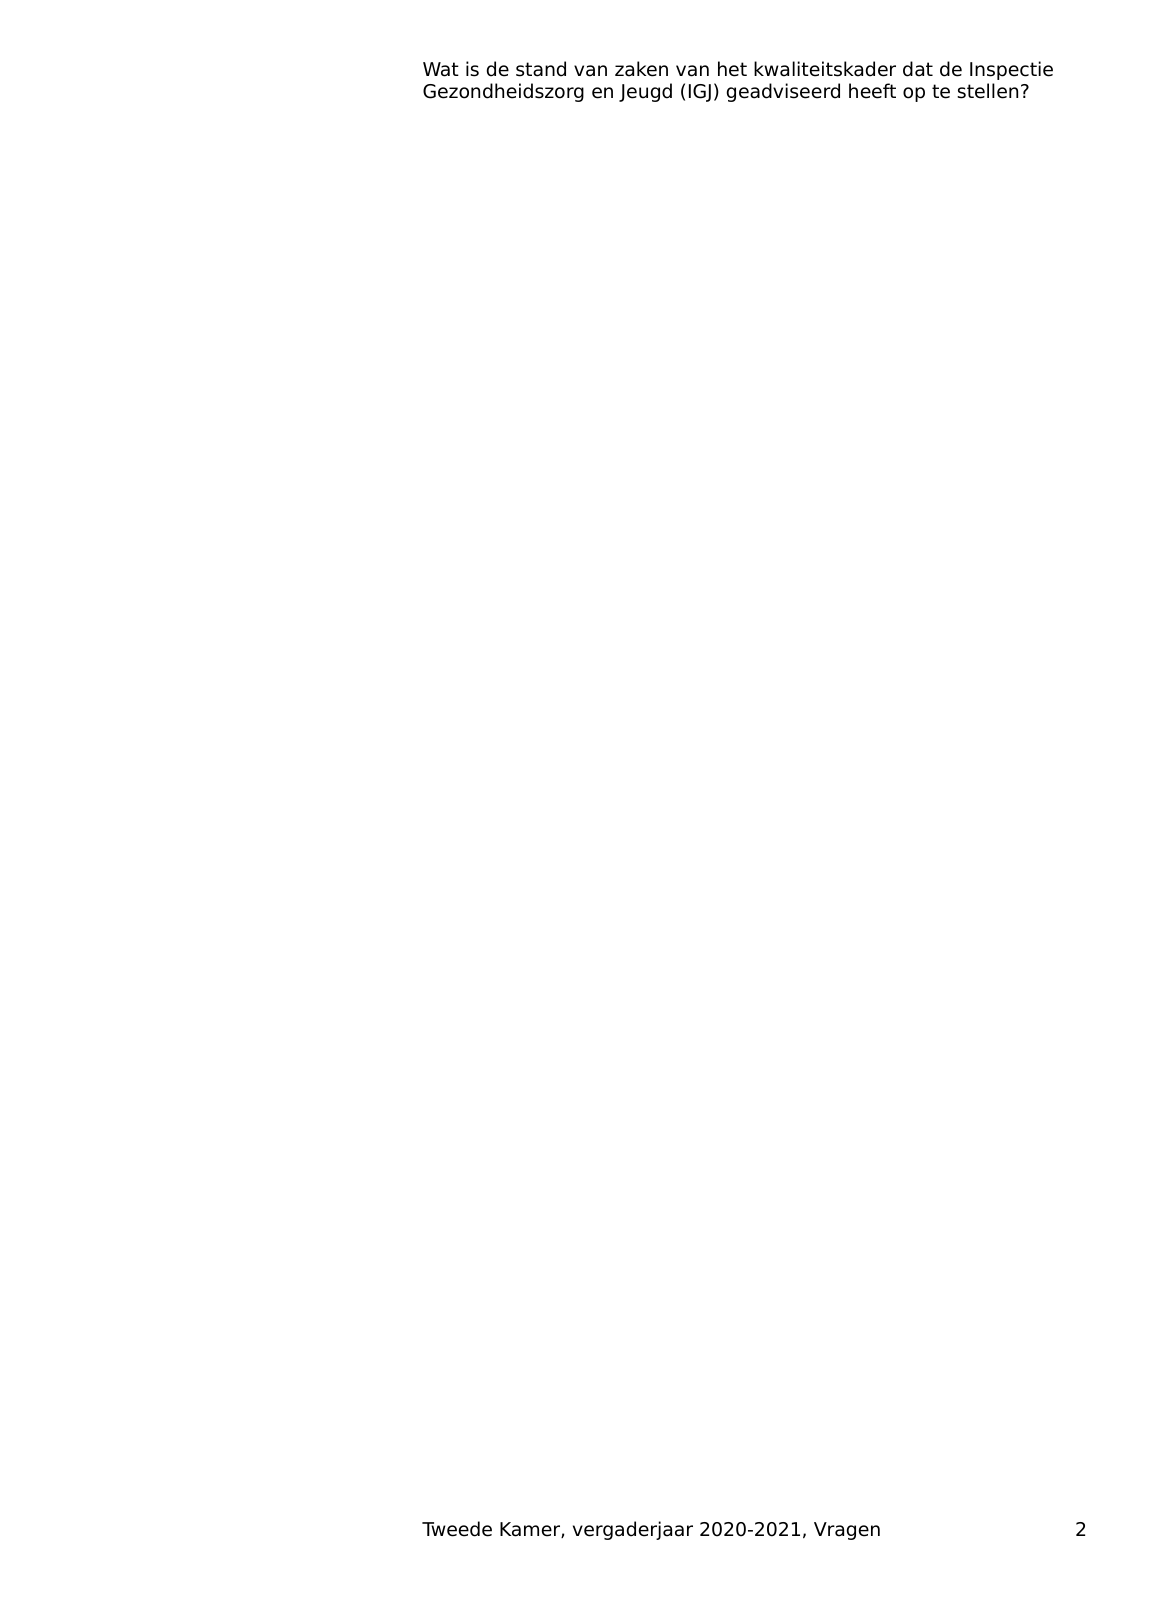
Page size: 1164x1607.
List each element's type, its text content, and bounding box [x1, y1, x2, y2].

text Wat is de stand van zaken van het kwaliteitskader dat de Inspectie Gezondheidszorg en Jeugd (IGJ) geadviseerd heeft op te stellen? [422, 59, 1087, 103]
